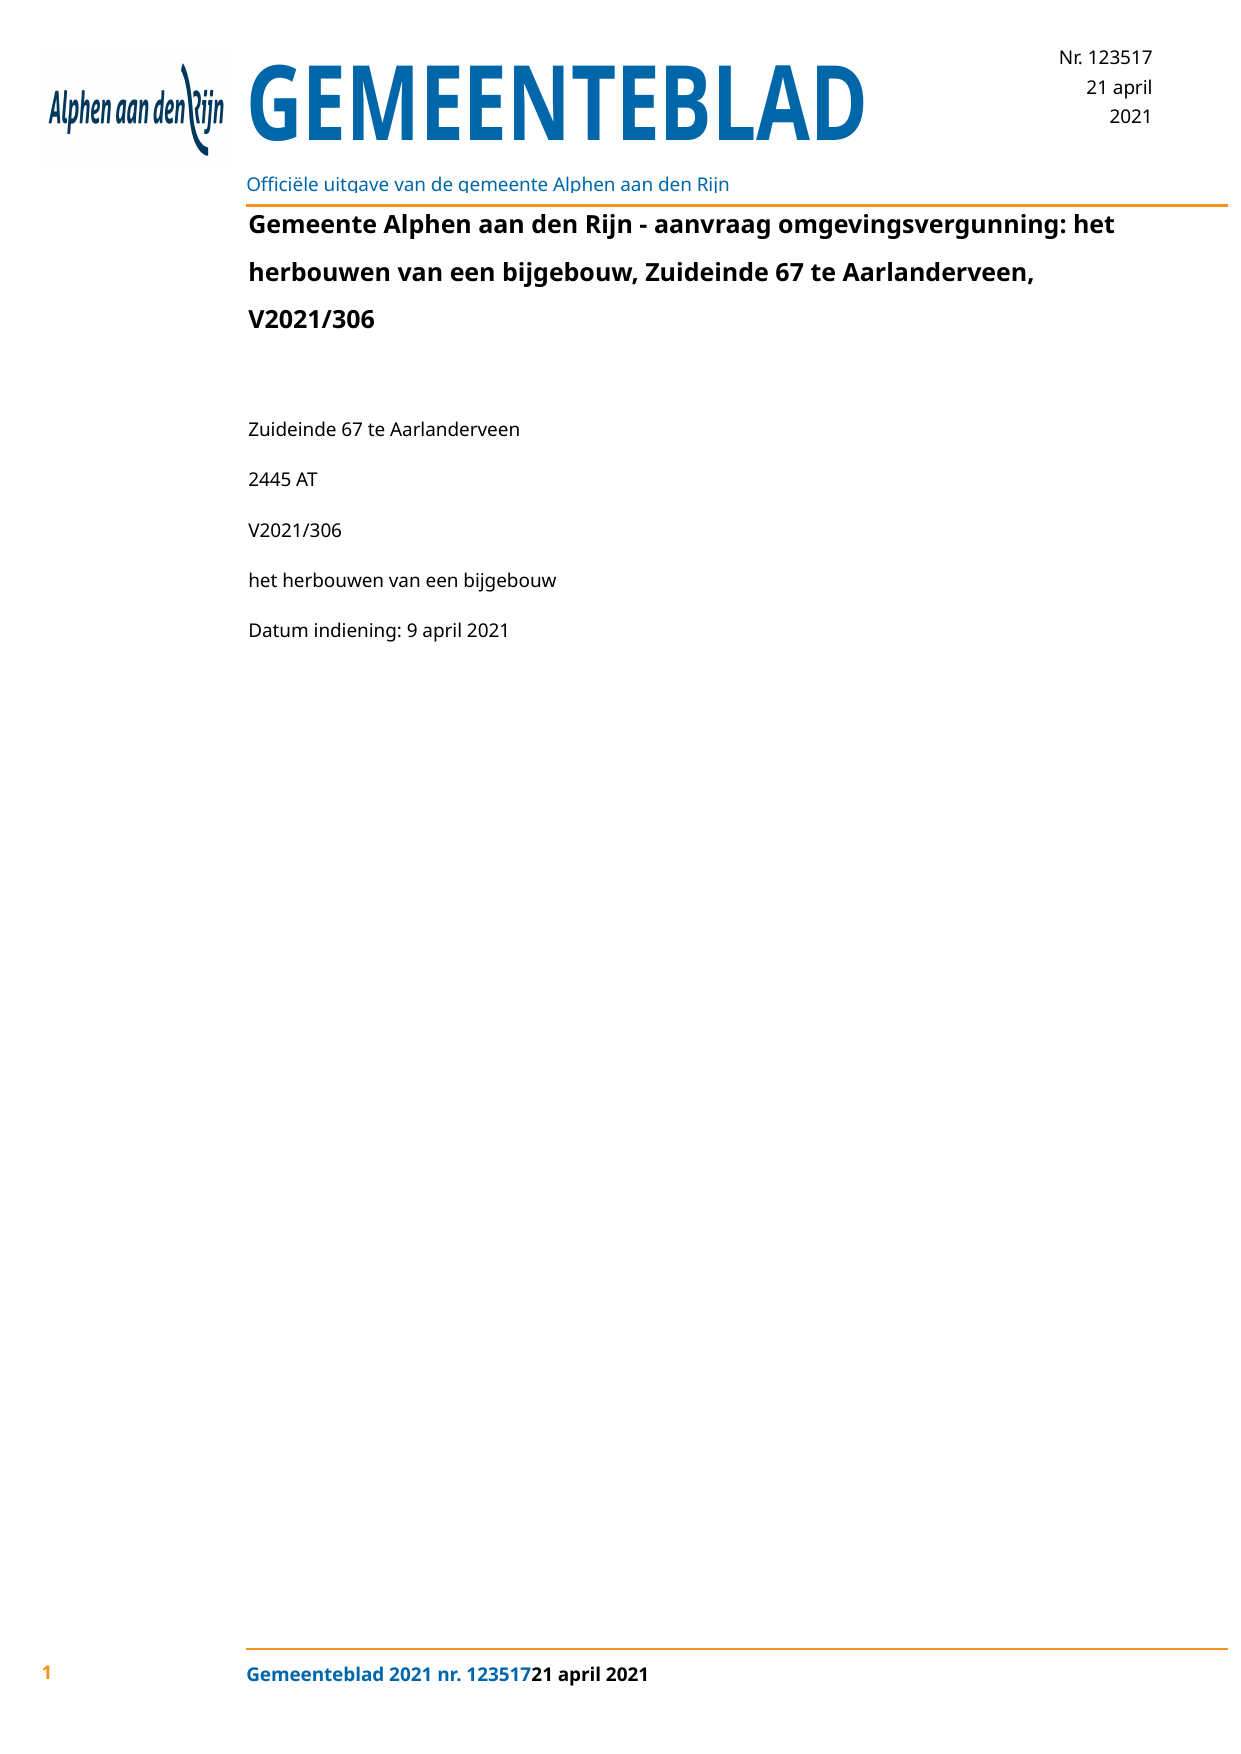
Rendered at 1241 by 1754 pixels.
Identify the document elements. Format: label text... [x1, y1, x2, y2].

text het herbouwen van een bijgebouw [248, 567, 1152, 593]
text Gemeente Alphen aan den Rijn - aanvraag omgevingsvergunning: het herbouwen van een bijgebouw, Zuideinde 67 te Aarlanderveen, V2021/306 [248, 207, 1152, 336]
text V2021/306 [248, 517, 1152, 542]
text Zuideinde 67 te Aarlanderveen [248, 416, 1152, 442]
picture [41, 47, 231, 172]
text 2445 AT [248, 466, 1152, 492]
text Datum indiening: 9 april 2021 [248, 618, 1152, 643]
